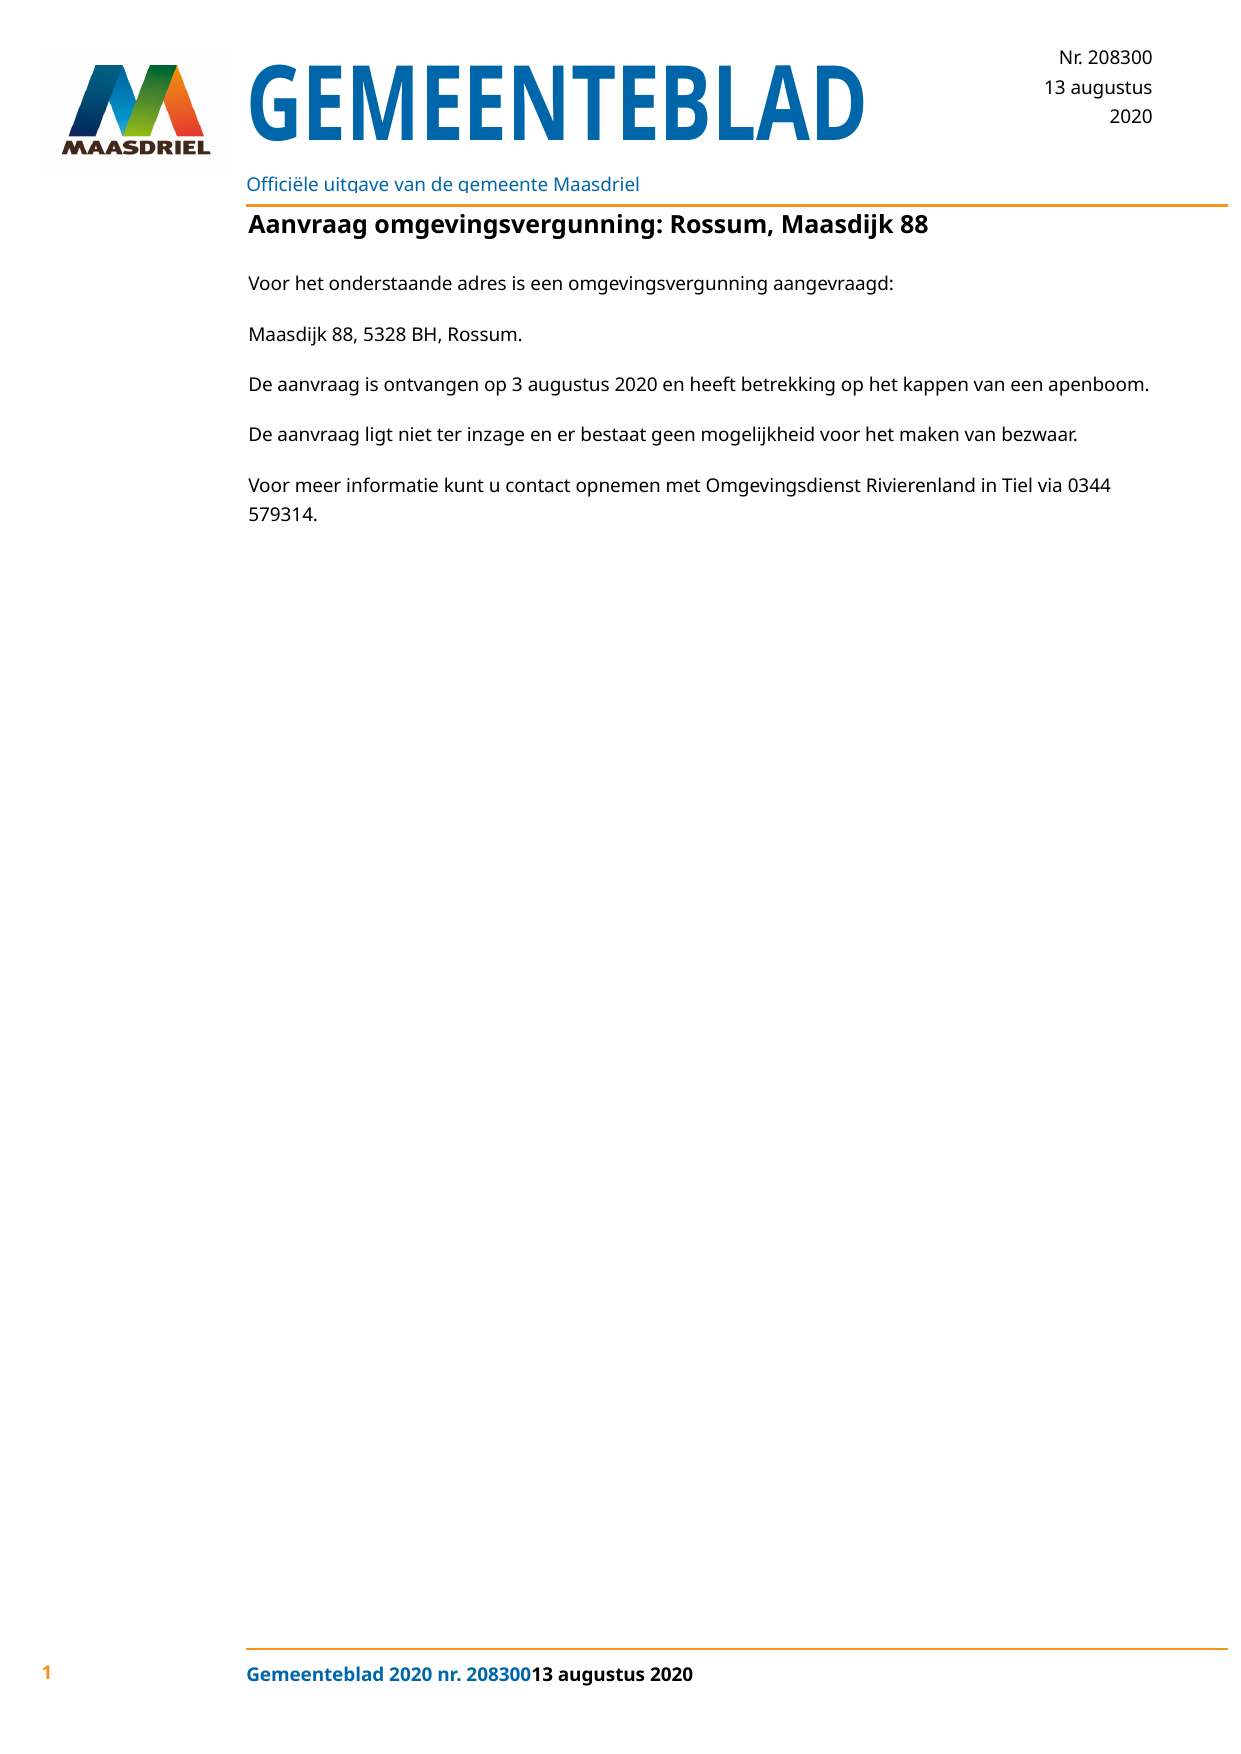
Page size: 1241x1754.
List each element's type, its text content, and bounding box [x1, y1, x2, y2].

text Voor meer informatie kunt u contact opnemen met Omgevingsdienst Rivierenland in Tiel via 0344 579314. [248, 472, 1152, 527]
text De aanvraag ligt niet ter inzage en er bestaat geen mogelijkheid voor het maken van bezwaar. [248, 422, 1152, 447]
text Voor het onderstaande adres is een omgevingsvergunning aangevraagd: [248, 270, 1152, 296]
text Aanvraag omgevingsvergunning: Rossum, Maasdijk 88 [248, 207, 1152, 241]
text Maasdijk 88, 5328 BH, Rossum. [248, 321, 1152, 346]
picture [41, 47, 231, 172]
text De aanvraag is ontvangen op 3 augustus 2020 en heeft betrekking op het kappen van een apenboom. [248, 371, 1152, 397]
